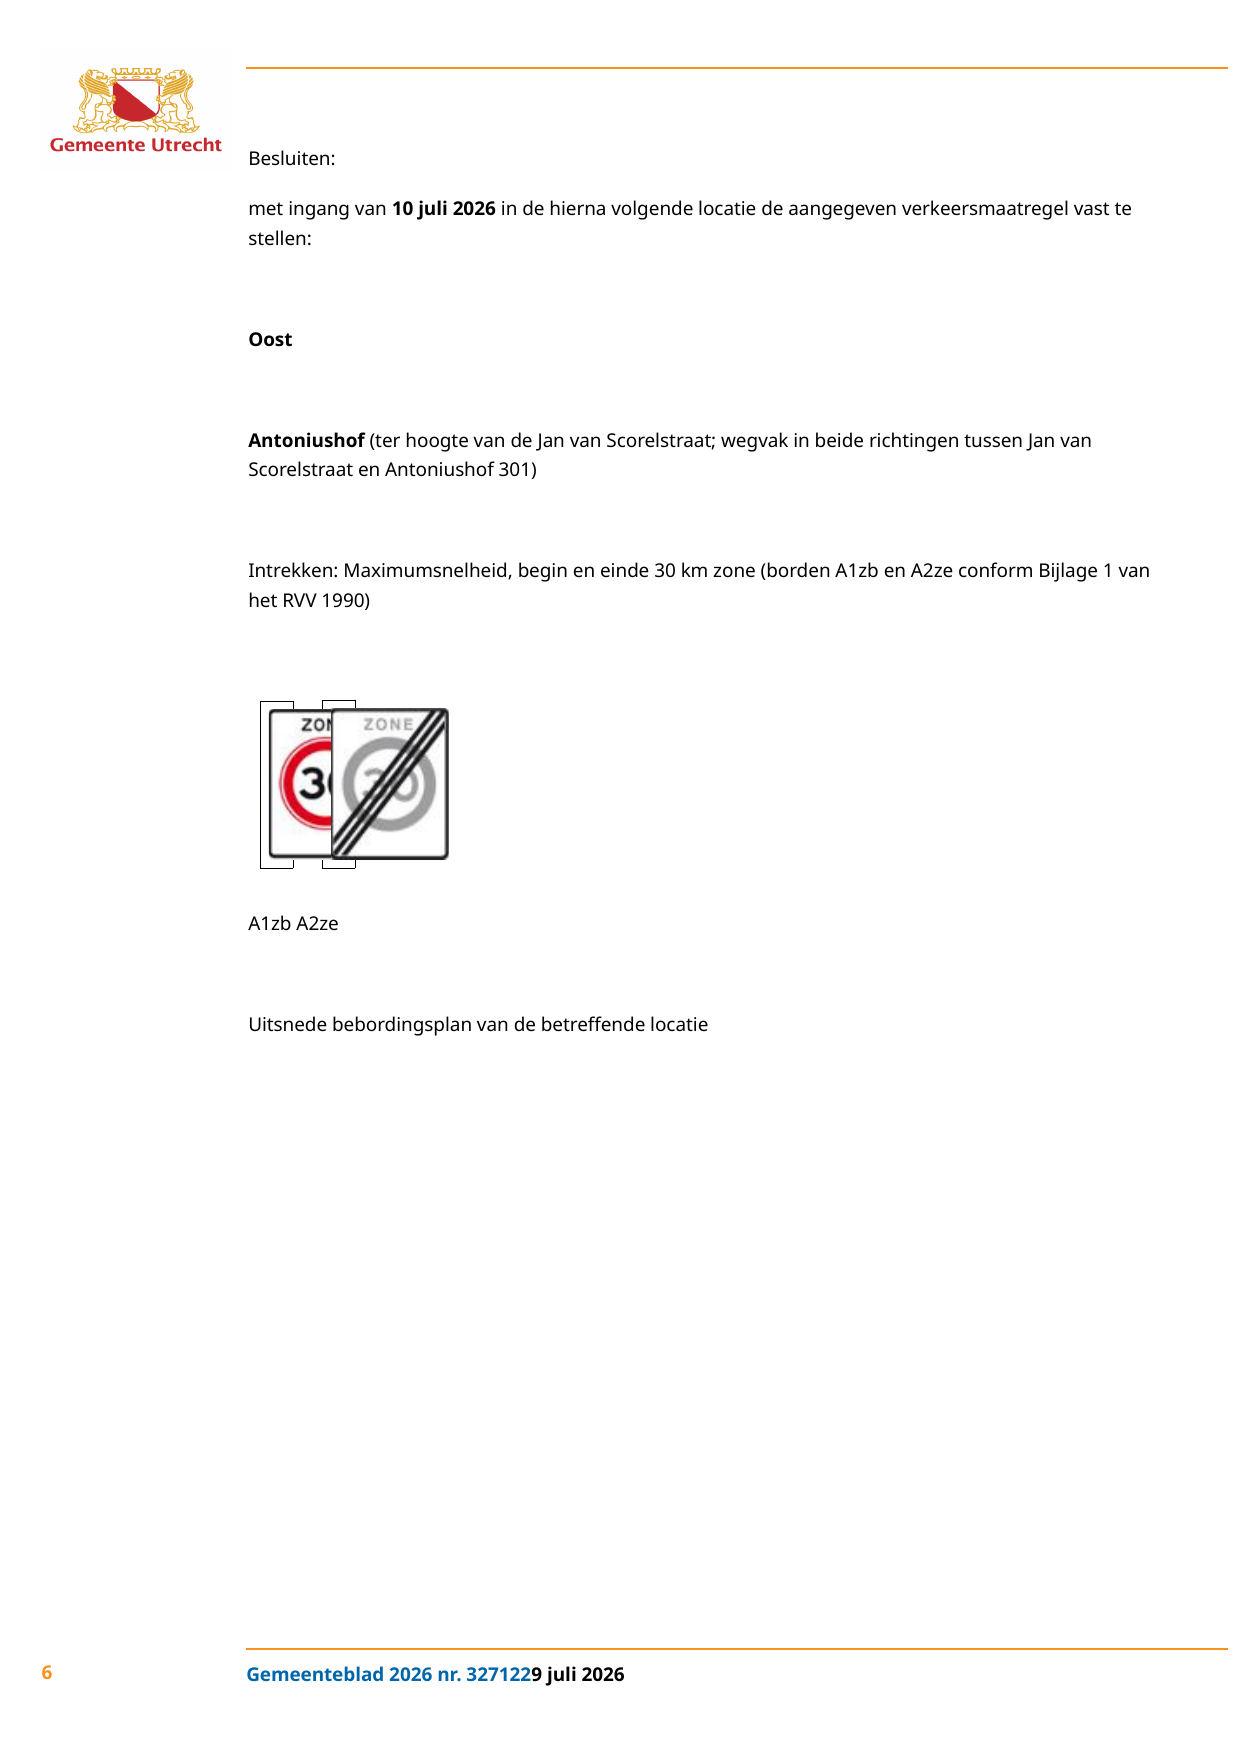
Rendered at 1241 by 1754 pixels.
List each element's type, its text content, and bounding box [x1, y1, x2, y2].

text Antoniushof (ter hoogte van de Jan van Scorelstraat; wegvak in beide richtingen tussen Jan van Scorelstraat en Antoniushof 301) [248, 427, 1152, 482]
text met ingang van 10 juli 2026 in de hierna volgende locatie de aangegeven verkeersmaatregel vast te stellen: [248, 196, 1152, 251]
text Uitsnede bebordingsplan van de betreffende locatie [248, 1011, 1152, 1037]
text A1zb A2ze [248, 910, 1152, 936]
text Besluiten: [248, 145, 1152, 171]
text Intrekken: Maximumsnelheid, begin en einde 30 km zone (borden A1zb en A2ze conform Bijlage 1 van het RVV 1990) [248, 557, 1152, 613]
picture [268, 708, 449, 860]
text Oost [248, 326, 1152, 352]
picture [41, 47, 231, 172]
